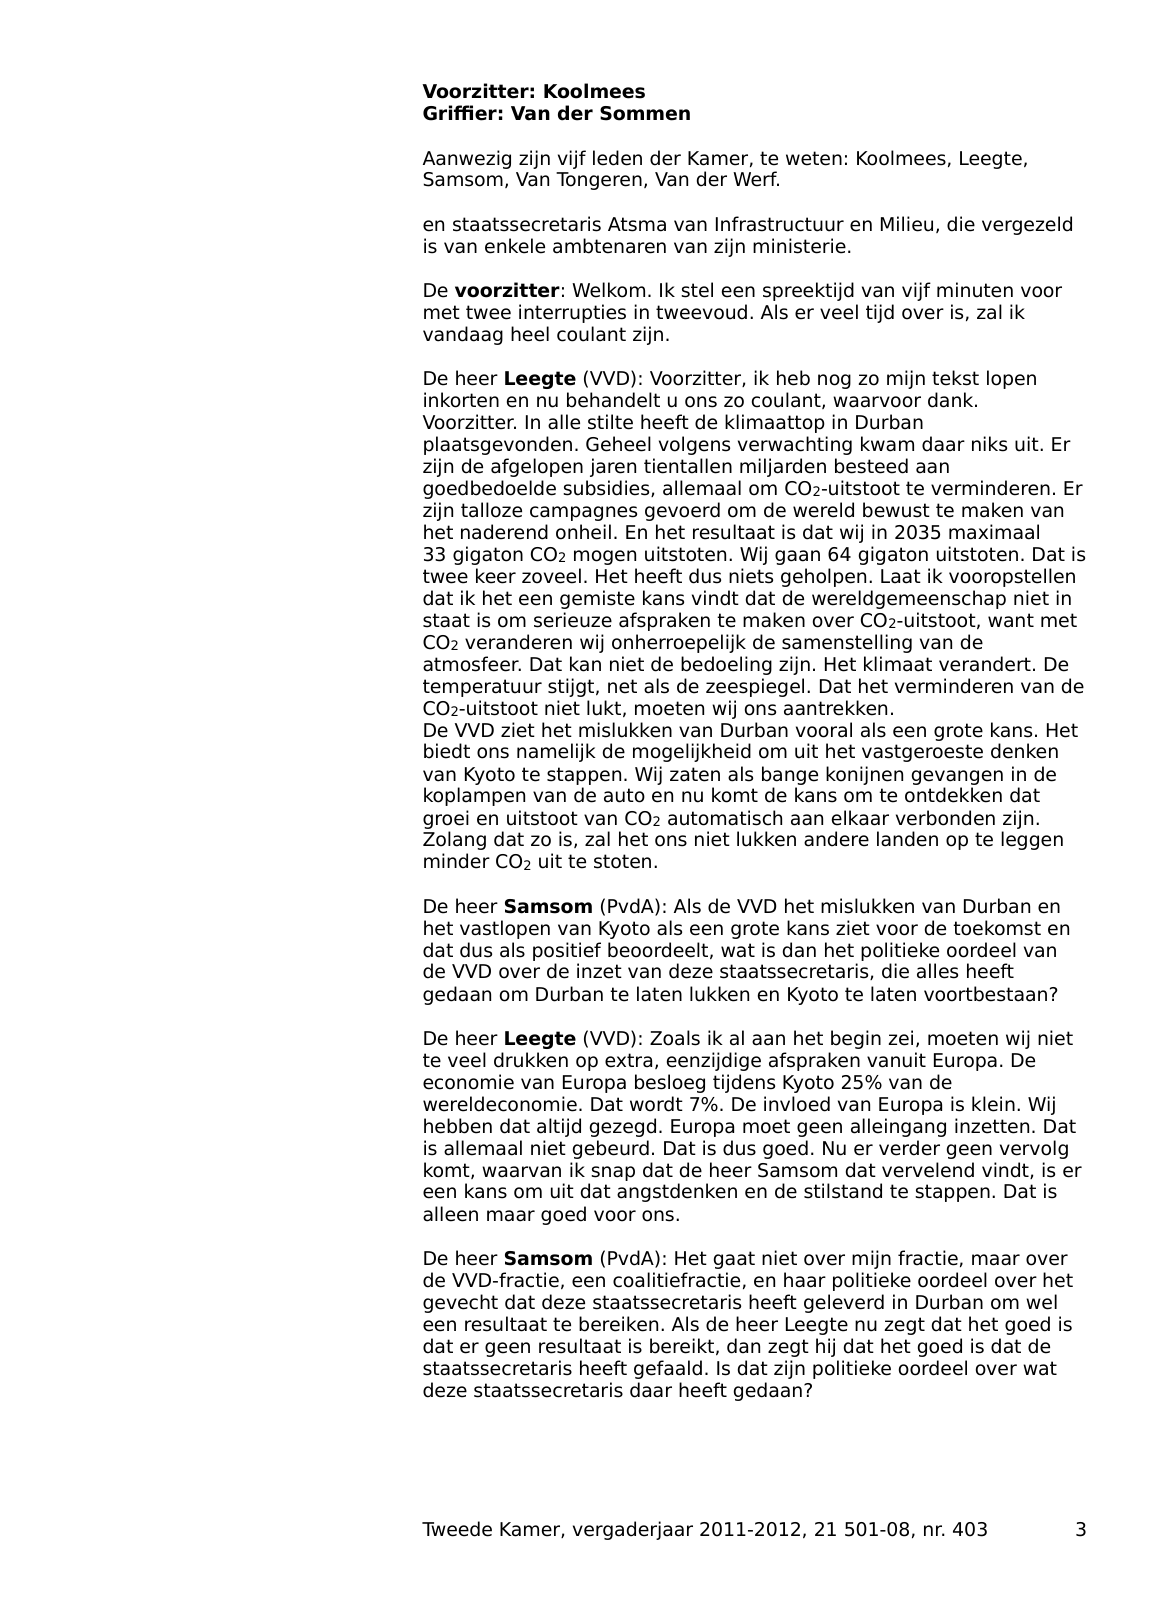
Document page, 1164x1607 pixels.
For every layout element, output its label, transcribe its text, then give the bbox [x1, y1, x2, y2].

text De VVD ziet het mislukken van Durban vooral als een grote kans. Het biedt ons namelijk de mogelijkheid om uit het vastgeroeste denken van Kyoto te stappen. Wij zaten als bange konijnen gevangen in de koplampen van de auto en nu komt de kans om te ontdekken dat groei en uitstoot van CO2 automatisch aan elkaar verbonden zijn. Zolang dat zo is, zal het ons niet lukken andere landen op te leggen minder CO2 uit te stoten. [422, 719, 1087, 873]
text De heer Leegte (VVD): Zoals ik al aan het begin zei, moeten wij niet te veel drukken op extra, eenzijdige afspraken vanuit Europa. De economie van Europa besloeg tijdens Kyoto 25% van de wereldeconomie. Dat wordt 7%. De invloed van Europa is klein. Wij hebben dat altijd gezegd. Europa moet geen alleingang inzetten. Dat is allemaal niet gebeurd. Dat is dus goed. Nu er verder geen vervolg komt, waarvan ik snap dat de heer Samsom dat vervelend vindt, is er een kans om uit dat angstdenken en de stilstand te stappen. Dat is alleen maar goed voor ons. [422, 1028, 1087, 1225]
text Griffier: Van der Sommen [422, 103, 1087, 125]
text en staatssecretaris Atsma van Infrastructuur en Milieu, die vergezeld is van enkele ambtenaren van zijn ministerie. [422, 213, 1087, 257]
text Aanwezig zijn vijf leden der Kamer, te weten: Koolmees, Leegte, Samsom, Van Tongeren, Van der Werf. [422, 147, 1087, 191]
text Voorzitter: Koolmees [422, 81, 1087, 103]
text De voorzitter: Welkom. Ik stel een spreektijd van vijf minuten voor met twee interrupties in tweevoud. Als er veel tijd over is, zal ik vandaag heel coulant zijn. [422, 280, 1087, 346]
text Voorzitter. In alle stilte heeft de klimaattop in Durban plaatsgevonden. Geheel volgens verwachting kwam daar niks uit. Er zijn de afgelopen jaren tientallen miljarden besteed aan goedbedoelde subsidies, allemaal om CO2-uitstoot te verminderen. Er zijn talloze campagnes gevoerd om de wereld bewust te maken van het naderend onheil. En het resultaat is dat wij in 2035 maximaal 33 gigaton CO2 mogen uitstoten. Wij gaan 64 gigaton uitstoten. Dat is twee keer zoveel. Het heeft dus niets geholpen. Laat ik vooropstellen dat ik het een gemiste kans vindt dat de wereldgemeenschap niet in staat is om serieuze afspraken te maken over CO2-uitstoot, want met CO2 veranderen wij onherroepelijk de samenstelling van de atmosfeer. Dat kan niet de bedoeling zijn. Het klimaat verandert. De temperatuur stijgt, net als de zeespiegel. Dat het verminderen van de CO2-uitstoot niet lukt, moeten wij ons aantrekken. [422, 412, 1087, 719]
text De heer Leegte (VVD): Voorzitter, ik heb nog zo mijn tekst lopen inkorten en nu behandelt u ons zo coulant, waarvoor dank. [422, 368, 1087, 412]
text De heer Samsom (PvdA): Het gaat niet over mijn fractie, maar over de VVD-fractie, een coalitiefractie, en haar politieke oordeel over het gevecht dat deze staatssecretaris heeft geleverd in Durban om wel een resultaat te bereiken. Als de heer Leegte nu zegt dat het goed is dat er geen resultaat is bereikt, dan zegt hij dat het goed is dat de staatssecretaris heeft gefaald. Is dat zijn politieke oordeel over wat deze staatssecretaris daar heeft gedaan? [422, 1248, 1087, 1401]
text De heer Samsom (PvdA): Als de VVD het mislukken van Durban en het vastlopen van Kyoto als een grote kans ziet voor de toekomst en dat dus als positief beoordeelt, wat is dan het politieke oordeel van de VVD over de inzet van deze staatssecretaris, die alles heeft gedaan om Durban te laten lukken en Kyoto te laten voortbestaan? [422, 896, 1087, 1005]
